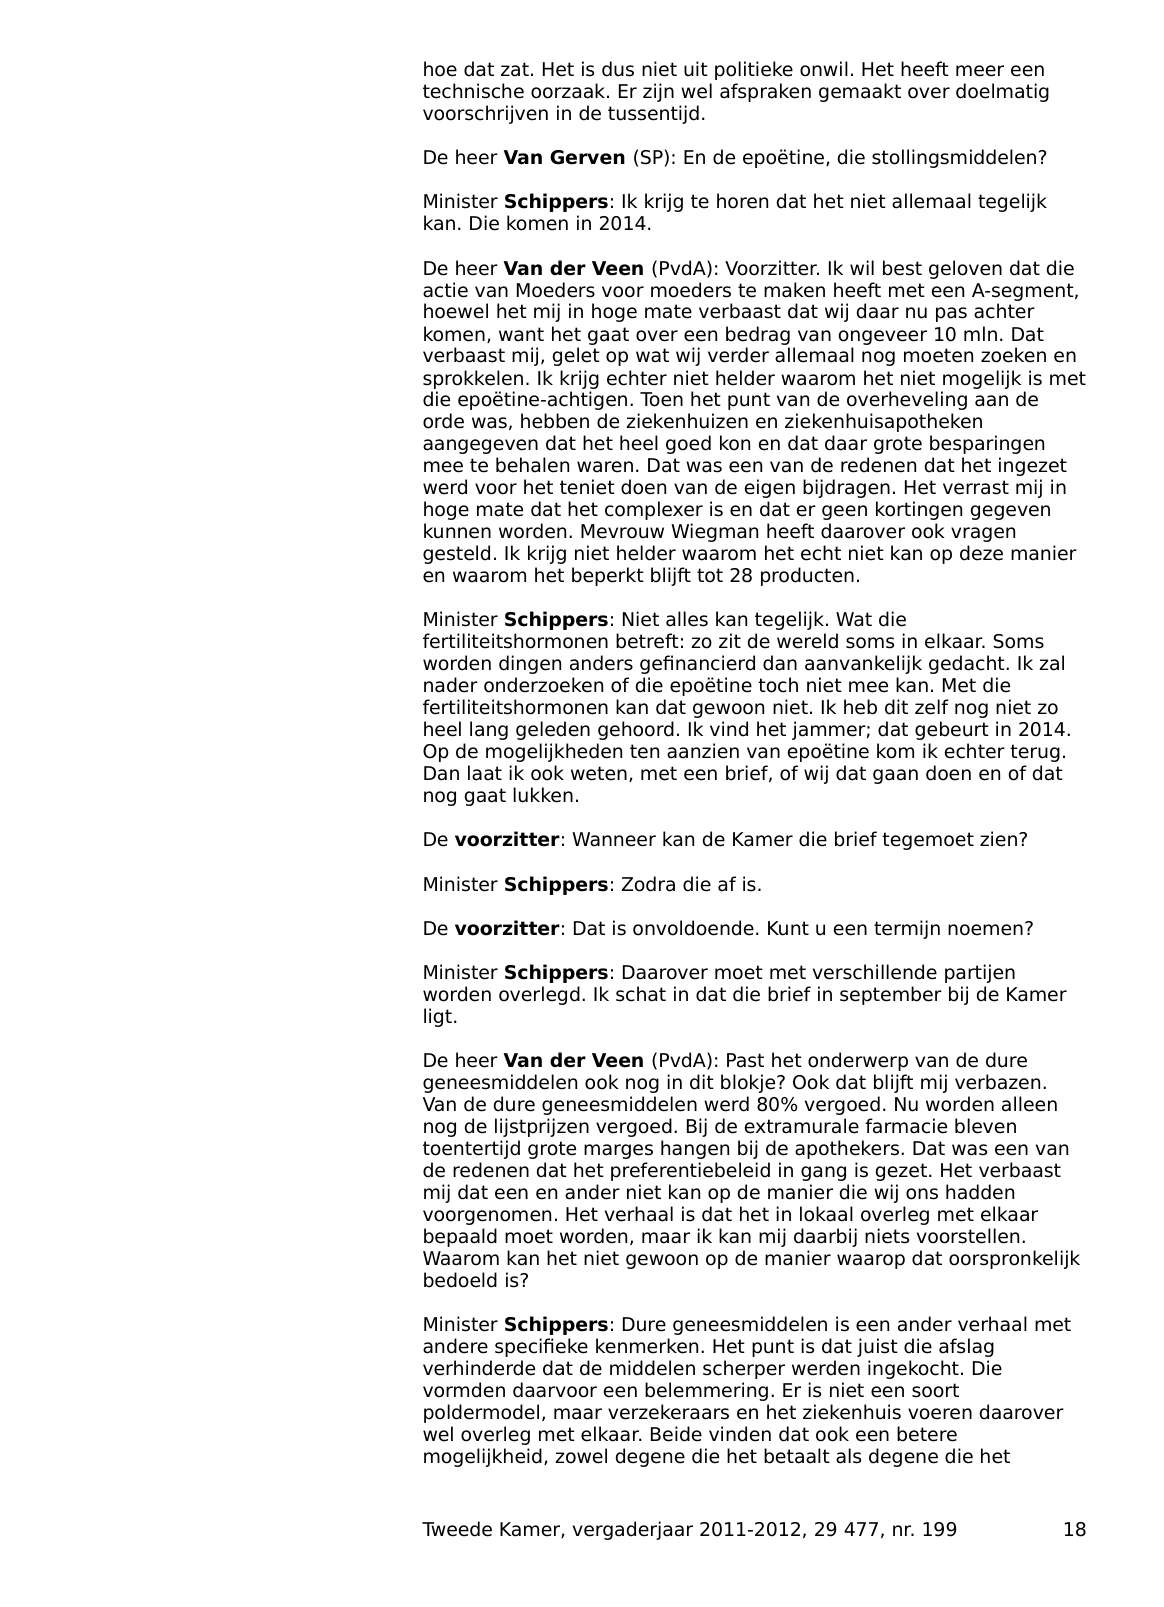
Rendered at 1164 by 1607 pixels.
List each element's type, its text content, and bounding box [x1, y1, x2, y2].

text De heer Van Gerven (SP): En de epoëtine, die stollingsmiddelen? [422, 147, 1087, 169]
text Minister Schippers: Niet alles kan tegelijk. Wat die fertiliteitshormonen betreft: zo zit de wereld soms in elkaar. Soms worden dingen anders gefinancierd dan aanvankelijk gedacht. Ik zal nader onderzoeken of die epoëtine toch niet mee kan. Met die fertiliteitshormonen kan dat gewoon niet. Ik heb dit zelf nog niet zo heel lang geleden gehoord. Ik vind het jammer; dat gebeurt in 2014. Op de mogelijkheden ten aanzien van epoëtine kom ik echter terug. Dan laat ik ook weten, met een brief, of wij dat gaan doen en of dat nog gaat lukken. [422, 609, 1087, 807]
text De heer Van der Veen (PvdA): Past het onderwerp van de dure geneesmiddelen ook nog in dit blokje? Ook dat blijft mij verbazen. Van de dure geneesmiddelen werd 80% vergoed. Nu worden alleen nog de lijstprijzen vergoed. Bij de extramurale farmacie bleven toentertijd grote marges hangen bij de apothekers. Dat was een van de redenen dat het preferentiebeleid in gang is gezet. Het verbaast mij dat een en ander niet kan op de manier die wij ons hadden voorgenomen. Het verhaal is dat het in lokaal overleg met elkaar bepaald moet worden, maar ik kan mij daarbij niets voorstellen. Waarom kan het niet gewoon op de manier waarop dat oorspronkelijk bedoeld is? [422, 1050, 1087, 1292]
text Minister Schippers: Zodra die af is. [422, 873, 1087, 896]
text Minister Schippers: Dure geneesmiddelen is een ander verhaal met andere specifieke kenmerken. Het punt is dat juist die afslag verhinderde dat de middelen scherper werden ingekocht. Die vormden daarvoor een belemmering. Er is niet een soort poldermodel, maar verzekeraars en het ziekenhuis voeren daarover wel overleg met elkaar. Beide vinden dat ook een betere mogelijkheid, zowel degene die het betaalt als degene die het [422, 1314, 1087, 1468]
text De voorzitter: Wanneer kan de Kamer die brief tegemoet zien? [422, 829, 1087, 851]
text Minister Schippers: Ik krijg te horen dat het niet allemaal tegelijk kan. Die komen in 2014. [422, 191, 1087, 235]
text hoe dat zat. Het is dus niet uit politieke onwil. Het heeft meer een technische oorzaak. Er zijn wel afspraken gemaakt over doelmatig voorschrijven in de tussentijd. [422, 59, 1087, 125]
text Minister Schippers: Daarover moet met verschillende partijen worden overlegd. Ik schat in dat die brief in september bij de Kamer ligt. [422, 962, 1087, 1028]
text De heer Van der Veen (PvdA): Voorzitter. Ik wil best geloven dat die actie van Moeders voor moeders te maken heeft met een A-segment, hoewel het mij in hoge mate verbaast dat wij daar nu pas achter komen, want het gaat over een bedrag van ongeveer 10 mln. Dat verbaast mij, gelet op wat wij verder allemaal nog moeten zoeken en sprokkelen. Ik krijg echter niet helder waarom het niet mogelijk is met die epoëtine-achtigen. Toen het punt van de overheveling aan de orde was, hebben de ziekenhuizen en ziekenhuisapotheken aangegeven dat het heel goed kon en dat daar grote besparingen mee te behalen waren. Dat was een van de redenen dat het ingezet werd voor het teniet doen van de eigen bijdragen. Het verrast mij in hoge mate dat het complexer is en dat er geen kortingen gegeven kunnen worden. Mevrouw Wiegman heeft daarover ook vragen gesteld. Ik krijg niet helder waarom het echt niet kan op deze manier en waarom het beperkt blijft tot 28 producten. [422, 257, 1087, 587]
text De voorzitter: Dat is onvoldoende. Kunt u een termijn noemen? [422, 918, 1087, 940]
